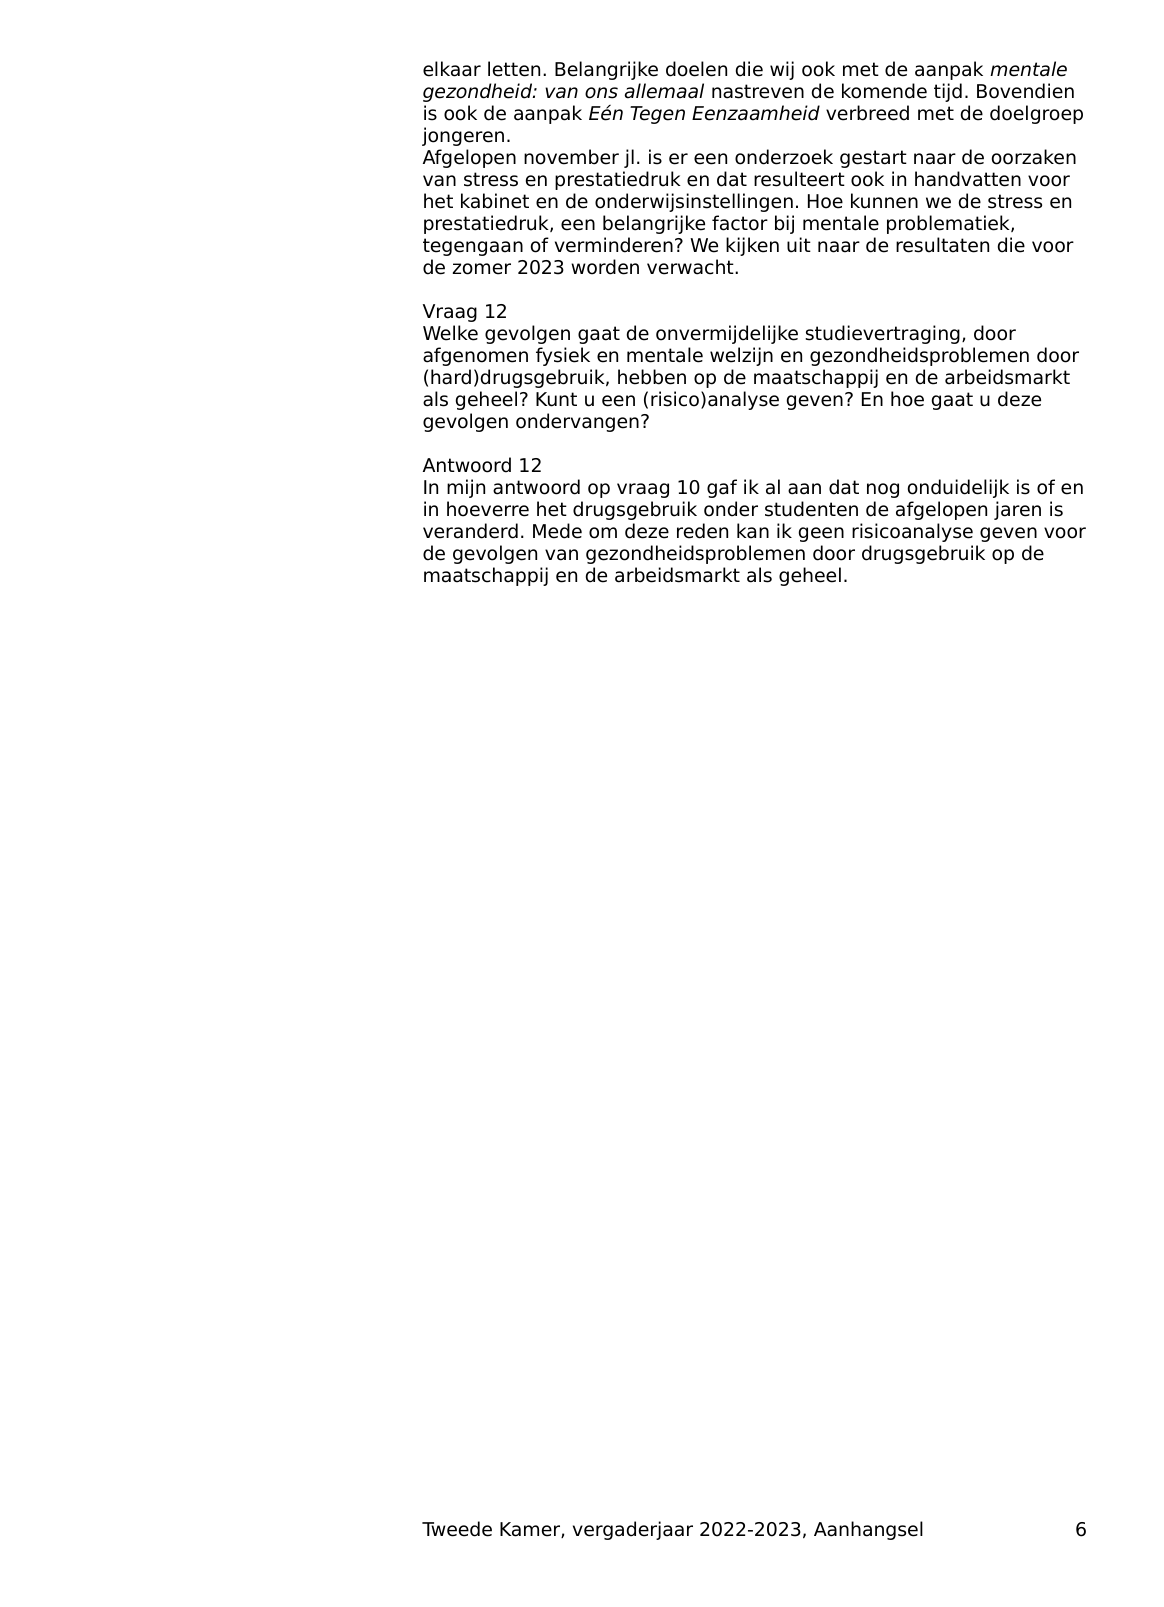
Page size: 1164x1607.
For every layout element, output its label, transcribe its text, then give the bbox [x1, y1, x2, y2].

text Welke gevolgen gaat de onvermijdelijke studievertraging, door afgenomen fysiek en mentale welzijn en gezondheidsproblemen door (hard)drugsgebruik, hebben op de maatschappij en de arbeidsmarkt als geheel? Kunt u een (risico)analyse geven? En hoe gaat u deze gevolgen ondervangen? [422, 323, 1087, 433]
text elkaar letten. Belangrijke doelen die wij ook met de aanpak mentale gezondheid: van ons allemaal nastreven de komende tijd. Bovendien is ook de aanpak Eén Tegen Eenzaamheid verbreed met de doelgroep jongeren. [422, 59, 1087, 147]
text Antwoord 12 [422, 455, 1087, 477]
text Afgelopen november jl. is er een onderzoek gestart naar de oorzaken van stress en prestatiedruk en dat resulteert ook in handvatten voor het kabinet en de onderwijsinstellingen. Hoe kunnen we de stress en prestatiedruk, een belangrijke factor bij mentale problematiek, tegengaan of verminderen? We kijken uit naar de resultaten die voor de zomer 2023 worden verwacht. [422, 147, 1087, 279]
text Vraag 12 [422, 301, 1087, 323]
text In mijn antwoord op vraag 10 gaf ik al aan dat nog onduidelijk is of en in hoeverre het drugsgebruik onder studenten de afgelopen jaren is veranderd. Mede om deze reden kan ik geen risicoanalyse geven voor de gevolgen van gezondheidsproblemen door drugsgebruik op de maatschappij en de arbeidsmarkt als geheel. [422, 477, 1087, 587]
